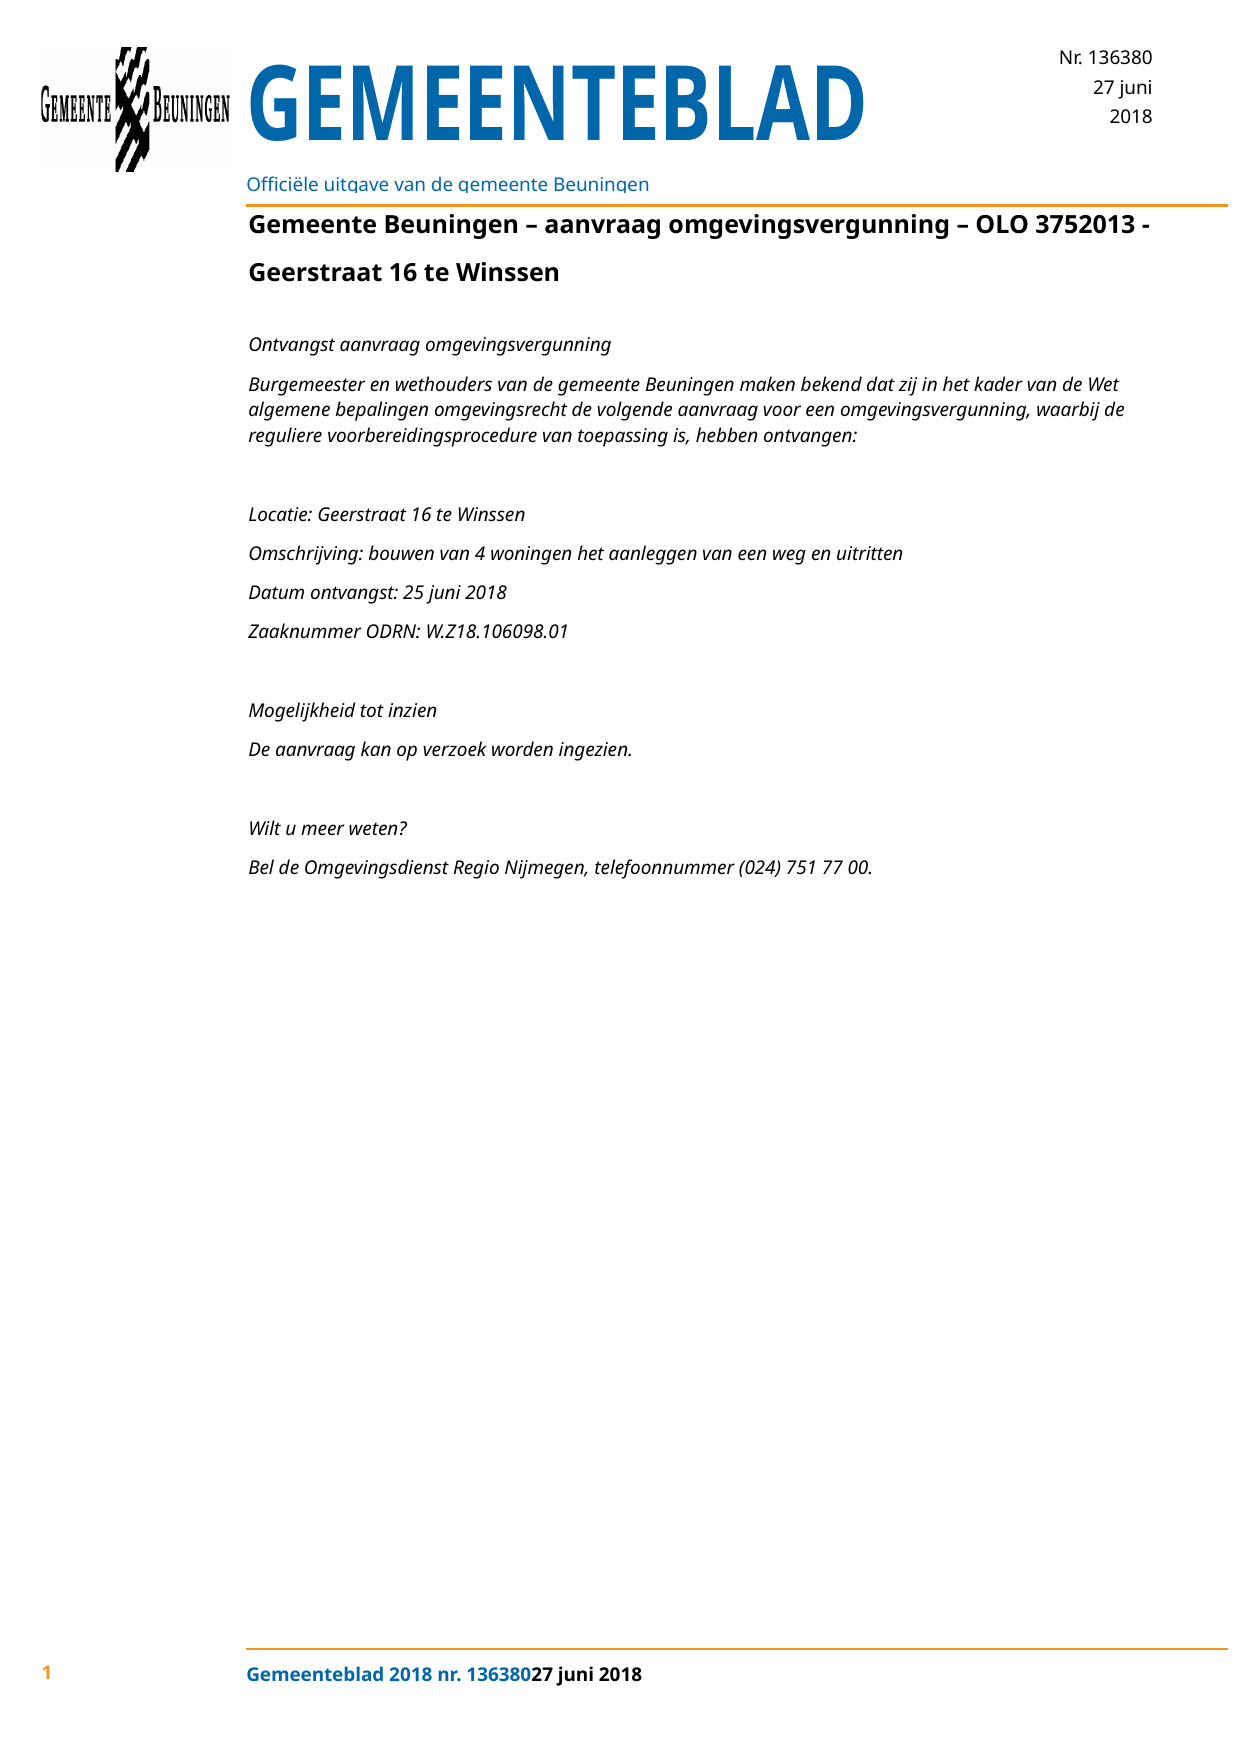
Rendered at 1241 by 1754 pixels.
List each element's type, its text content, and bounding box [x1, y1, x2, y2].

text Wilt u meer weten? [248, 815, 1152, 841]
text De aanvraag kan op verzoek worden ingezien. [248, 736, 1152, 762]
text Locatie: Geerstraat 16 te Winssen [248, 501, 1152, 526]
text Zaaknummer ODRN: W.Z18.106098.01 [248, 618, 1152, 644]
picture [41, 47, 231, 172]
text Ontvangst aanvraag omgevingsvergunning [248, 331, 1152, 357]
text Mogelijkheid tot inzien [248, 697, 1152, 723]
text Burgemeester en wethouders van de gemeente Beuningen maken bekend dat zij in het kader van de Wet algemene bepalingen omgevingsrecht de volgende aanvraag voor een omgevingsvergunning, waarbij de reguliere voorbereidingsprocedure van toepassing is, hebben ontvangen: [248, 371, 1152, 448]
text Bel de Omgevingsdienst Regio Nijmegen, telefoonnummer (024) 751 77 00. [248, 854, 1152, 880]
text Omschrijving: bouwen van 4 woningen het aanleggen van een weg en uitritten [248, 540, 1152, 566]
text Gemeente Beuningen – aanvraag omgevingsvergunning – OLO 3752013 - Geerstraat 16 te Winssen [248, 207, 1152, 288]
text Datum ontvangst: 25 juni 2018 [248, 579, 1152, 605]
